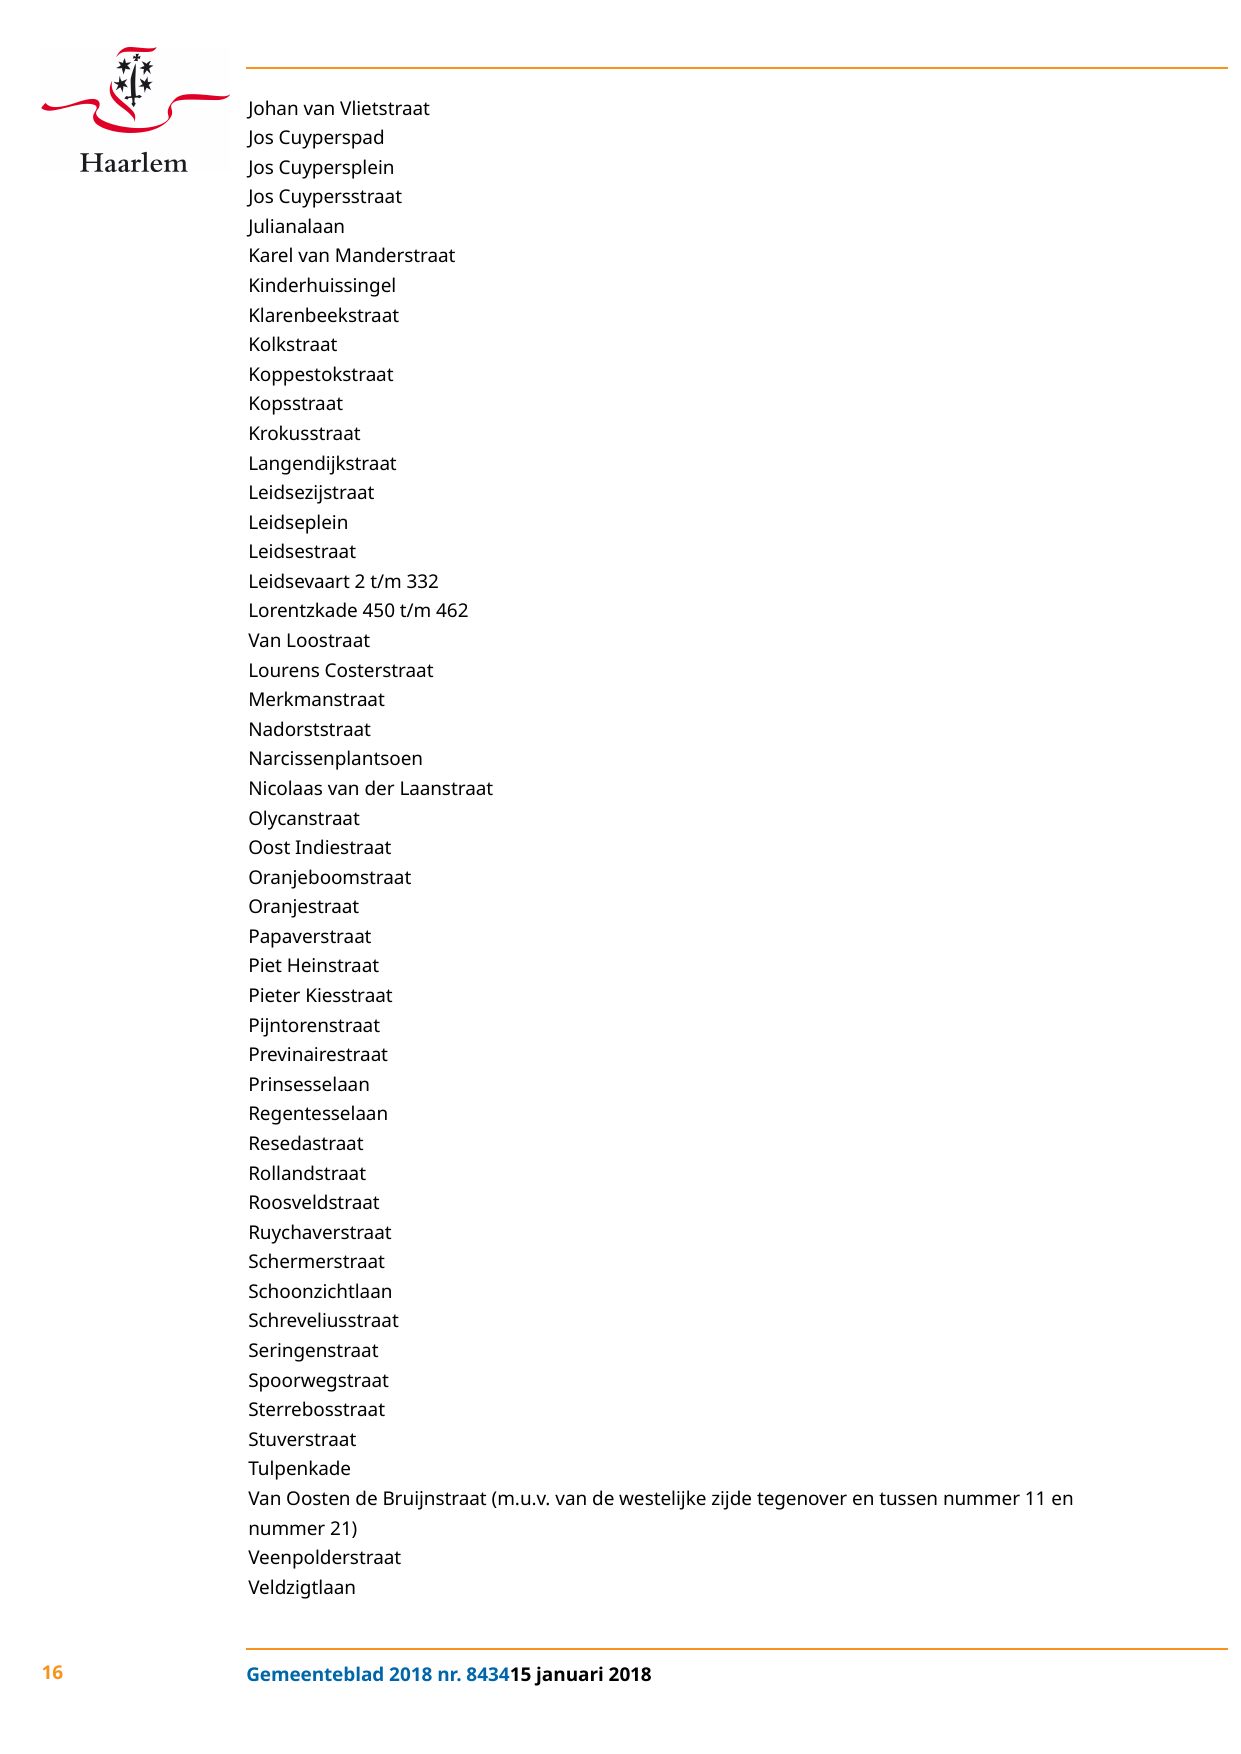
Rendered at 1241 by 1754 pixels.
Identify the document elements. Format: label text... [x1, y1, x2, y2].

text Stuverstraat [248, 1426, 1152, 1452]
text Langendijkstraat [248, 450, 1152, 476]
text Prinsesselaan [248, 1071, 1152, 1097]
text Schermerstraat [248, 1248, 1152, 1274]
text Piet Heinstraat [248, 953, 1152, 978]
text Rollandstraat [248, 1160, 1152, 1186]
text Resedastraat [248, 1130, 1152, 1156]
text Leidsevaart 2 t/m 332 [248, 568, 1152, 594]
text Jos Cuyperspad [248, 124, 1152, 150]
picture [41, 47, 231, 172]
text Veenpolderstraat [248, 1544, 1152, 1570]
text Jos Cuypersstraat [248, 183, 1152, 209]
text Pieter Kiesstraat [248, 982, 1152, 1008]
text Lourens Costerstraat [248, 657, 1152, 683]
text Seringenstraat [248, 1337, 1152, 1363]
text Tulpenkade [248, 1456, 1152, 1481]
text Veldzigtlaan [248, 1574, 1152, 1600]
text Merkmanstraat [248, 686, 1152, 712]
text Leidseplein [248, 509, 1152, 535]
text Klarenbeekstraat [248, 302, 1152, 328]
text Nicolaas van der Laanstraat [248, 775, 1152, 801]
text Lorentzkade 450 t/m 462 [248, 598, 1152, 623]
text Spoorwegstraat [248, 1367, 1152, 1393]
text Kinderhuissingel [248, 272, 1152, 298]
text Van Oosten de Bruijnstraat (m.u.v. van de westelijke zijde tegenover en tussen nummer 11 en nummer 21) [248, 1485, 1152, 1541]
text Kopsstraat [248, 391, 1152, 416]
text Jos Cuypersplein [248, 154, 1152, 180]
text Oranjeboomstraat [248, 864, 1152, 890]
text Leidsezijstraat [248, 479, 1152, 505]
text Karel van Manderstraat [248, 243, 1152, 268]
text Papaverstraat [248, 923, 1152, 949]
text Pijntorenstraat [248, 1012, 1152, 1038]
text Narcissenplantsoen [248, 746, 1152, 771]
text Olycanstraat [248, 805, 1152, 831]
text Previnairestraat [248, 1041, 1152, 1067]
text Julianalaan [248, 213, 1152, 239]
text Schreveliusstraat [248, 1308, 1152, 1333]
text Kolkstraat [248, 331, 1152, 357]
text Roosveldstraat [248, 1189, 1152, 1215]
text Oost Indiestraat [248, 834, 1152, 860]
text Koppestokstraat [248, 361, 1152, 387]
text Leidsestraat [248, 538, 1152, 564]
text Oranjestraat [248, 893, 1152, 919]
text Sterrebosstraat [248, 1396, 1152, 1422]
text Krokusstraat [248, 420, 1152, 446]
text Ruychaverstraat [248, 1219, 1152, 1245]
text Johan van Vlietstraat [248, 95, 1152, 121]
text Regentesselaan [248, 1101, 1152, 1126]
text Van Loostraat [248, 627, 1152, 653]
text Schoonzichtlaan [248, 1278, 1152, 1304]
text Nadorststraat [248, 716, 1152, 742]
